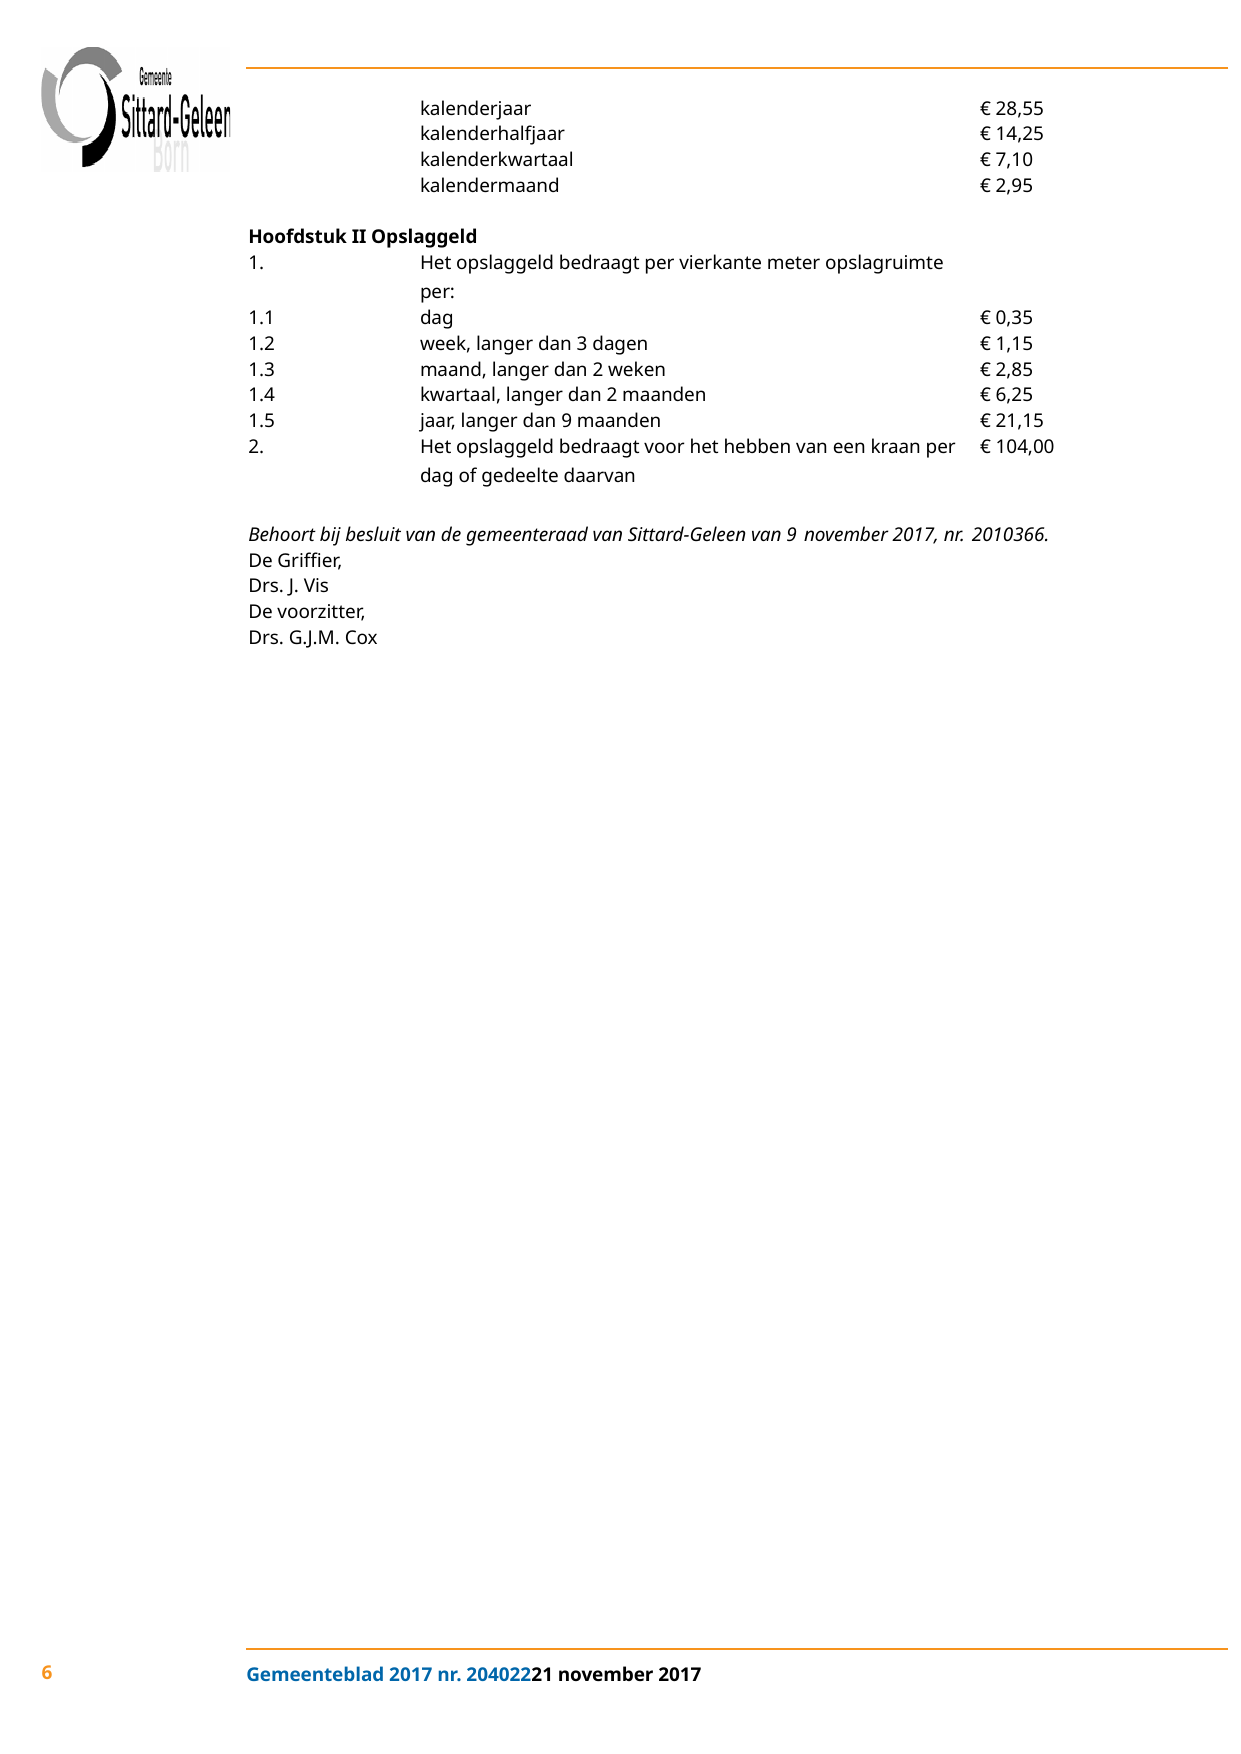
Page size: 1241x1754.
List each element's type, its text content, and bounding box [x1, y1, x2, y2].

table_cell dag [420, 305, 980, 330]
table_cell kalenderjaar [420, 95, 980, 121]
text De Griffier, [248, 547, 1152, 573]
table_cell maand, langer dan 2 weken [420, 356, 980, 382]
table_cell € 21,15 [980, 408, 1152, 433]
table_cell kalendermaand [420, 172, 980, 198]
table_cell € 2,95 [980, 172, 1152, 198]
table_cell [248, 95, 420, 198]
table_cell [420, 198, 980, 223]
table_cell 1.1 [248, 305, 420, 330]
table_cell € 14,25 [980, 121, 1152, 146]
table_cell Het opslaggeld bedraagt voor het hebben van een kraan per dag of gedeelte daarvan [420, 433, 980, 488]
table_cell [248, 198, 420, 223]
table_cell [980, 249, 1152, 304]
picture [41, 47, 231, 172]
table_cell jaar, langer dan 9 maanden [420, 408, 980, 433]
table_cell 1.3 [248, 356, 420, 382]
table_cell € 0,35 [980, 305, 1152, 330]
table_cell kalenderkwartaal [420, 146, 980, 172]
text De voorzitter, [248, 598, 1152, 624]
table_cell € 2,85 [980, 356, 1152, 382]
text Drs. G.J.M. Cox [248, 624, 1152, 650]
table_cell Het opslaggeld bedraagt per vierkante meter opslagruimte per: [420, 249, 980, 304]
table_cell € 28,55 [980, 95, 1152, 121]
table_cell 1. [248, 249, 420, 304]
table_cell € 1,15 [980, 330, 1152, 356]
text Behoort bij besluit van de gemeenteraad van Sittard-Geleen van 9 november 2017, nr. 2010366. [248, 521, 1152, 547]
text Drs. J. Vis [248, 573, 1152, 598]
table_cell week, langer dan 3 dagen [420, 330, 980, 356]
table_cell kwartaal, langer dan 2 maanden [420, 382, 980, 407]
table_cell € 7,10 [980, 146, 1152, 172]
table_cell 2. [248, 433, 420, 488]
table_cell [980, 198, 1152, 223]
table_cell € 6,25 [980, 382, 1152, 407]
table_cell € 104,00 [980, 433, 1152, 488]
table_cell Hoofdstuk II Opslaggeld [248, 224, 1152, 249]
table_cell kalenderhalfjaar [420, 121, 980, 146]
table_cell 1.2 [248, 330, 420, 356]
table_cell 1.5 [248, 408, 420, 433]
table_cell 1.4 [248, 382, 420, 407]
